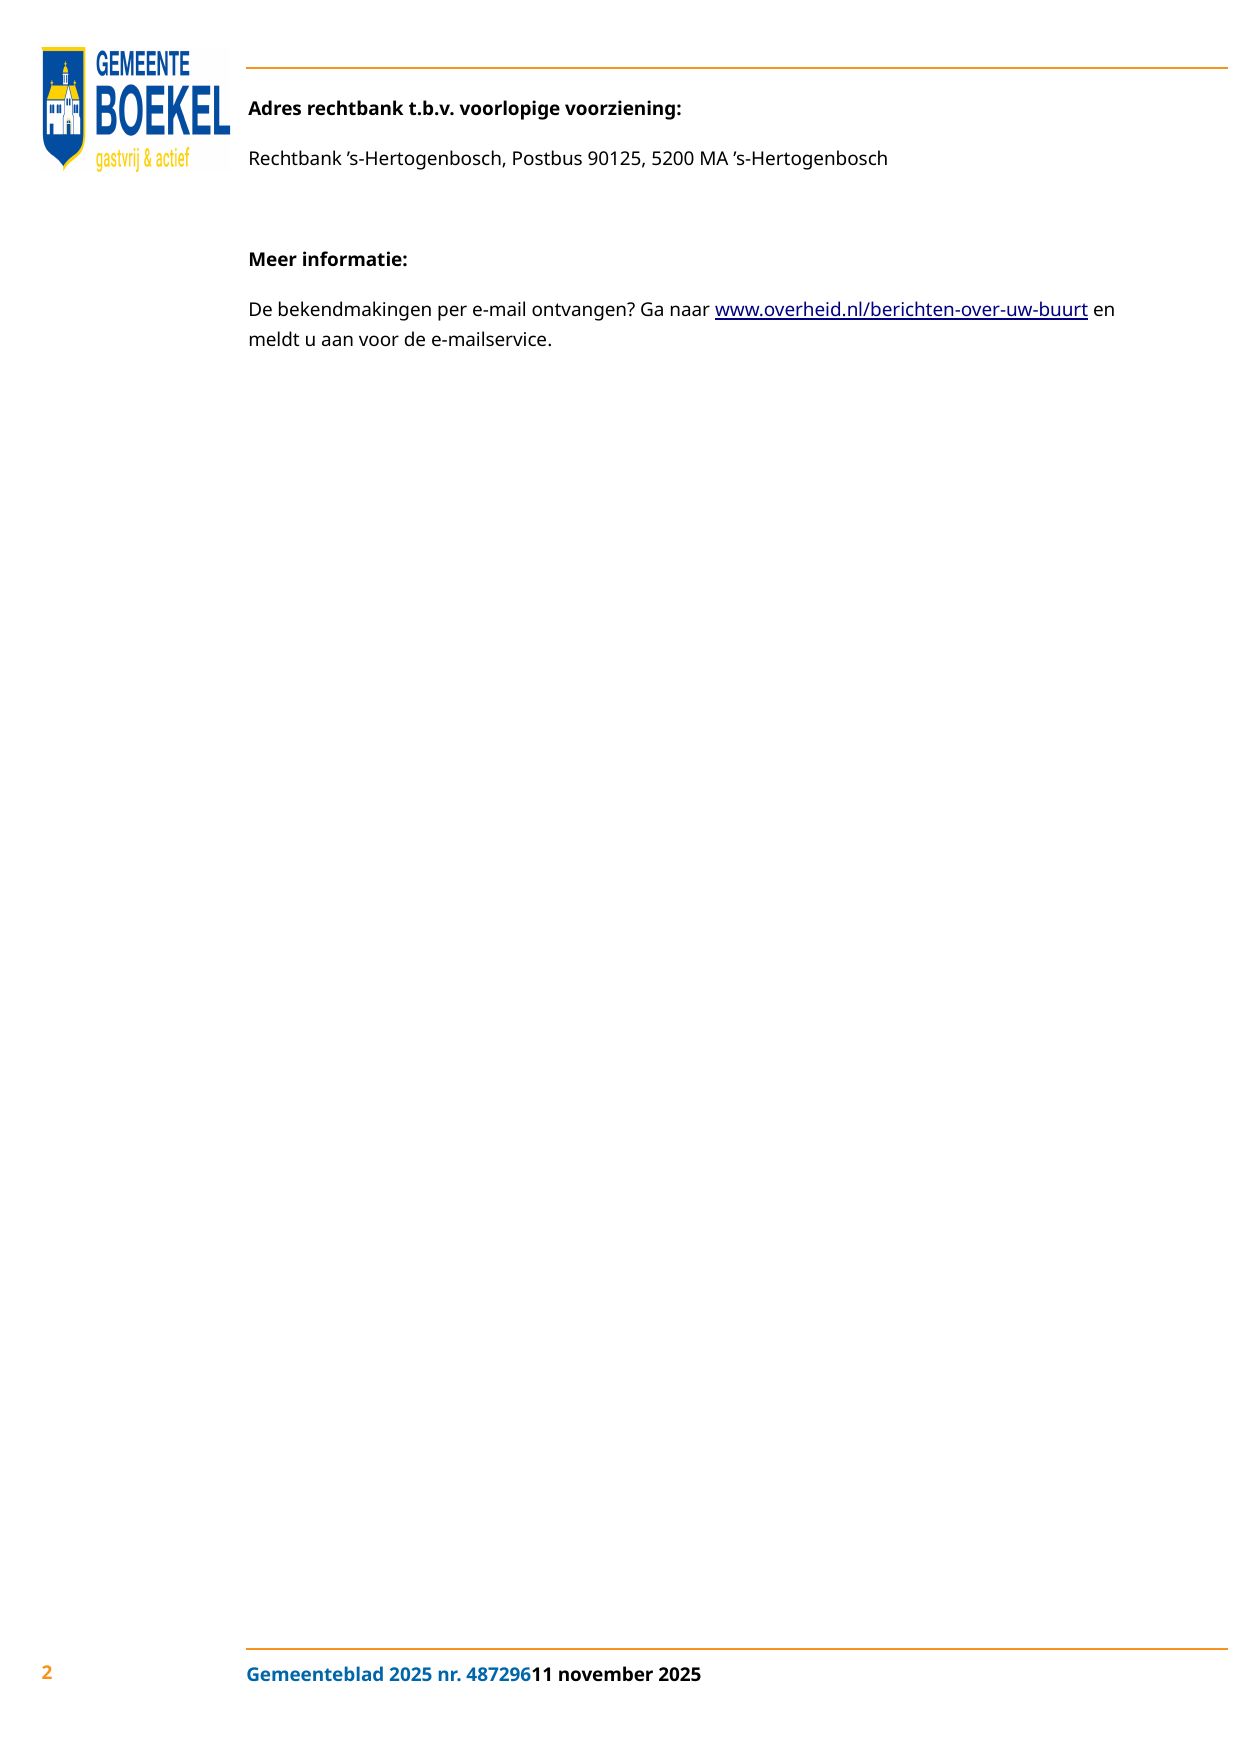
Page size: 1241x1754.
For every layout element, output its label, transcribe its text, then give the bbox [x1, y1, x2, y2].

text Meer informatie: [248, 246, 1152, 272]
text De bekendmakingen per e-mail ontvangen? Ga naar www.overheid.nl/berichten-over-uw-buurt en meldt u aan voor de e-mailservice. [248, 296, 1152, 352]
text Adres rechtbank t.b.v. voorlopige voorziening: [248, 95, 1152, 121]
text Rechtbank ’s-Hertogenbosch, Postbus 90125, 5200 MA ’s-Hertogenbosch [248, 145, 1152, 171]
picture [41, 47, 231, 172]
